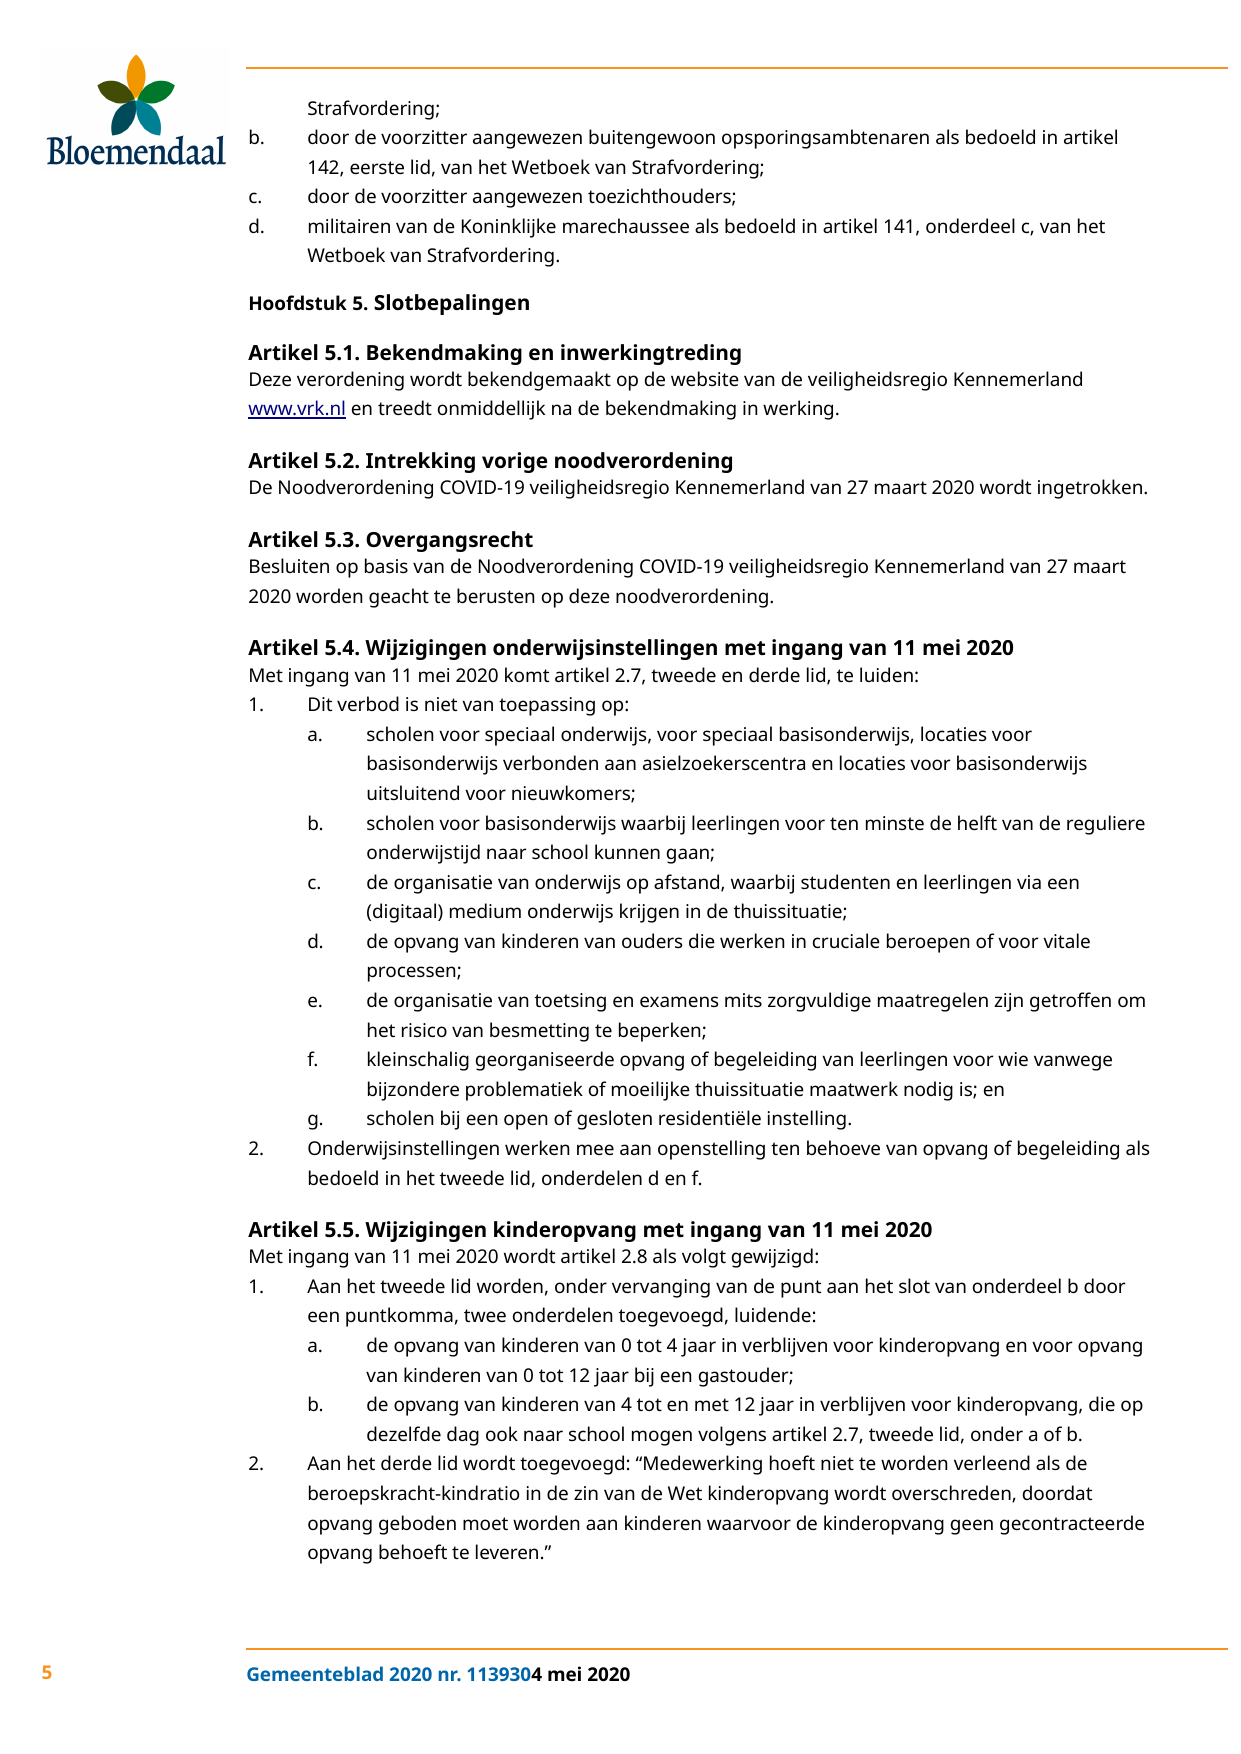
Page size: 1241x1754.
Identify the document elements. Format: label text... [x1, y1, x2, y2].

list Dit verbod is niet van toepassing op: [248, 691, 1152, 717]
text Artikel 5.3. Overgangsrecht [248, 525, 1152, 553]
list scholen voor basisonderwijs waarbij leerlingen voor ten minste de helft van de reguliere onderwijstijd naar school kunnen gaan; [307, 810, 1152, 865]
list Aan het tweede lid worden, onder vervanging van de punt aan het slot van onderdeel b door een puntkomma, twee onderdelen toegevoegd, luidende: [248, 1273, 1152, 1328]
text Besluiten op basis van de Noodverordening COVID-19 veiligheidsregio Kennemerland van 27 maart 2020 worden geacht te berusten op deze noodverordening. [248, 553, 1152, 609]
list kleinschalig georganiseerde opvang of begeleiding van leerlingen voor wie vanwege bijzondere problematiek of moeilijke thuissituatie maatwerk nodig is; en [307, 1046, 1152, 1102]
list scholen voor speciaal onderwijs, voor speciaal basisonderwijs, locaties voor basisonderwijs verbonden aan asielzoekerscentra en locaties voor basisonderwijs uitsluitend voor nieuwkomers; [307, 721, 1152, 806]
list Strafvordering; [248, 95, 1152, 121]
text Artikel 5.4. Wijzigingen onderwijsinstellingen met ingang van 11 mei 2020 [248, 633, 1152, 662]
text Deze verordening wordt bekendgemaakt op de website van de veiligheidsregio Kennemerland www.vrk.nl en treedt onmiddellijk na de bekendmaking in werking. [248, 366, 1152, 421]
text Artikel 5.5. Wijzigingen kinderopvang met ingang van 11 mei 2020 [248, 1215, 1152, 1243]
list Onderwijsinstellingen werken mee aan openstelling ten behoeve van opvang of begeleiding als bedoeld in het tweede lid, onderdelen d en f. [248, 1135, 1152, 1190]
list de organisatie van toetsing en examens mits zorgvuldige maatregelen zijn getroffen om het risico van besmetting te beperken; [307, 987, 1152, 1042]
list door de voorzitter aangewezen toezichthouders; [248, 183, 1152, 209]
list militairen van de Koninklijke marechaussee als bedoeld in artikel 141, onderdeel c, van het Wetboek van Strafvordering. [248, 213, 1152, 268]
list de opvang van kinderen van ouders die werken in cruciale beroepen of voor vitale processen; [307, 928, 1152, 983]
text De Noodverordening COVID-19 veiligheidsregio Kennemerland van 27 maart 2020 wordt ingetrokken. [248, 474, 1152, 500]
list de organisatie van onderwijs op afstand, waarbij studenten en leerlingen via een (digitaal) medium onderwijs krijgen in de thuissituatie; [307, 869, 1152, 924]
list de opvang van kinderen van 4 tot en met 12 jaar in verblijven voor kinderopvang, die op dezelfde dag ook naar school mogen volgens artikel 2.7, tweede lid, onder a of b. [307, 1391, 1152, 1447]
text Artikel 5.1. Bekendmaking en inwerkingtreding [248, 338, 1152, 366]
text Artikel 5.2. Intrekking vorige noodverordening [248, 446, 1152, 474]
list scholen bij een open of gesloten residentiële instelling. [307, 1106, 1152, 1131]
list Aan het derde lid wordt toegevoegd: “Medewerking hoeft niet te worden verleend als de beroepskracht-kindratio in de zin van de Wet kinderopvang wordt overschreden, doordat opvang geboden moet worden aan kinderen waarvoor de kinderopvang geen gecontracteerde opvang behoeft te leveren.” [248, 1451, 1152, 1565]
text Hoofdstuk 5. Slotbepalingen [248, 288, 1152, 317]
picture [41, 47, 231, 172]
text Met ingang van 11 mei 2020 wordt artikel 2.8 als volgt gewijzigd: [248, 1243, 1152, 1269]
text Met ingang van 11 mei 2020 komt artikel 2.7, tweede en derde lid, te luiden: [248, 662, 1152, 687]
list de opvang van kinderen van 0 tot 4 jaar in verblijven voor kinderopvang en voor opvang van kinderen van 0 tot 12 jaar bij een gastouder; [307, 1332, 1152, 1388]
list door de voorzitter aangewezen buitengewoon opsporingsambtenaren als bedoeld in artikel 142, eerste lid, van het Wetboek van Strafvordering; [248, 124, 1152, 180]
